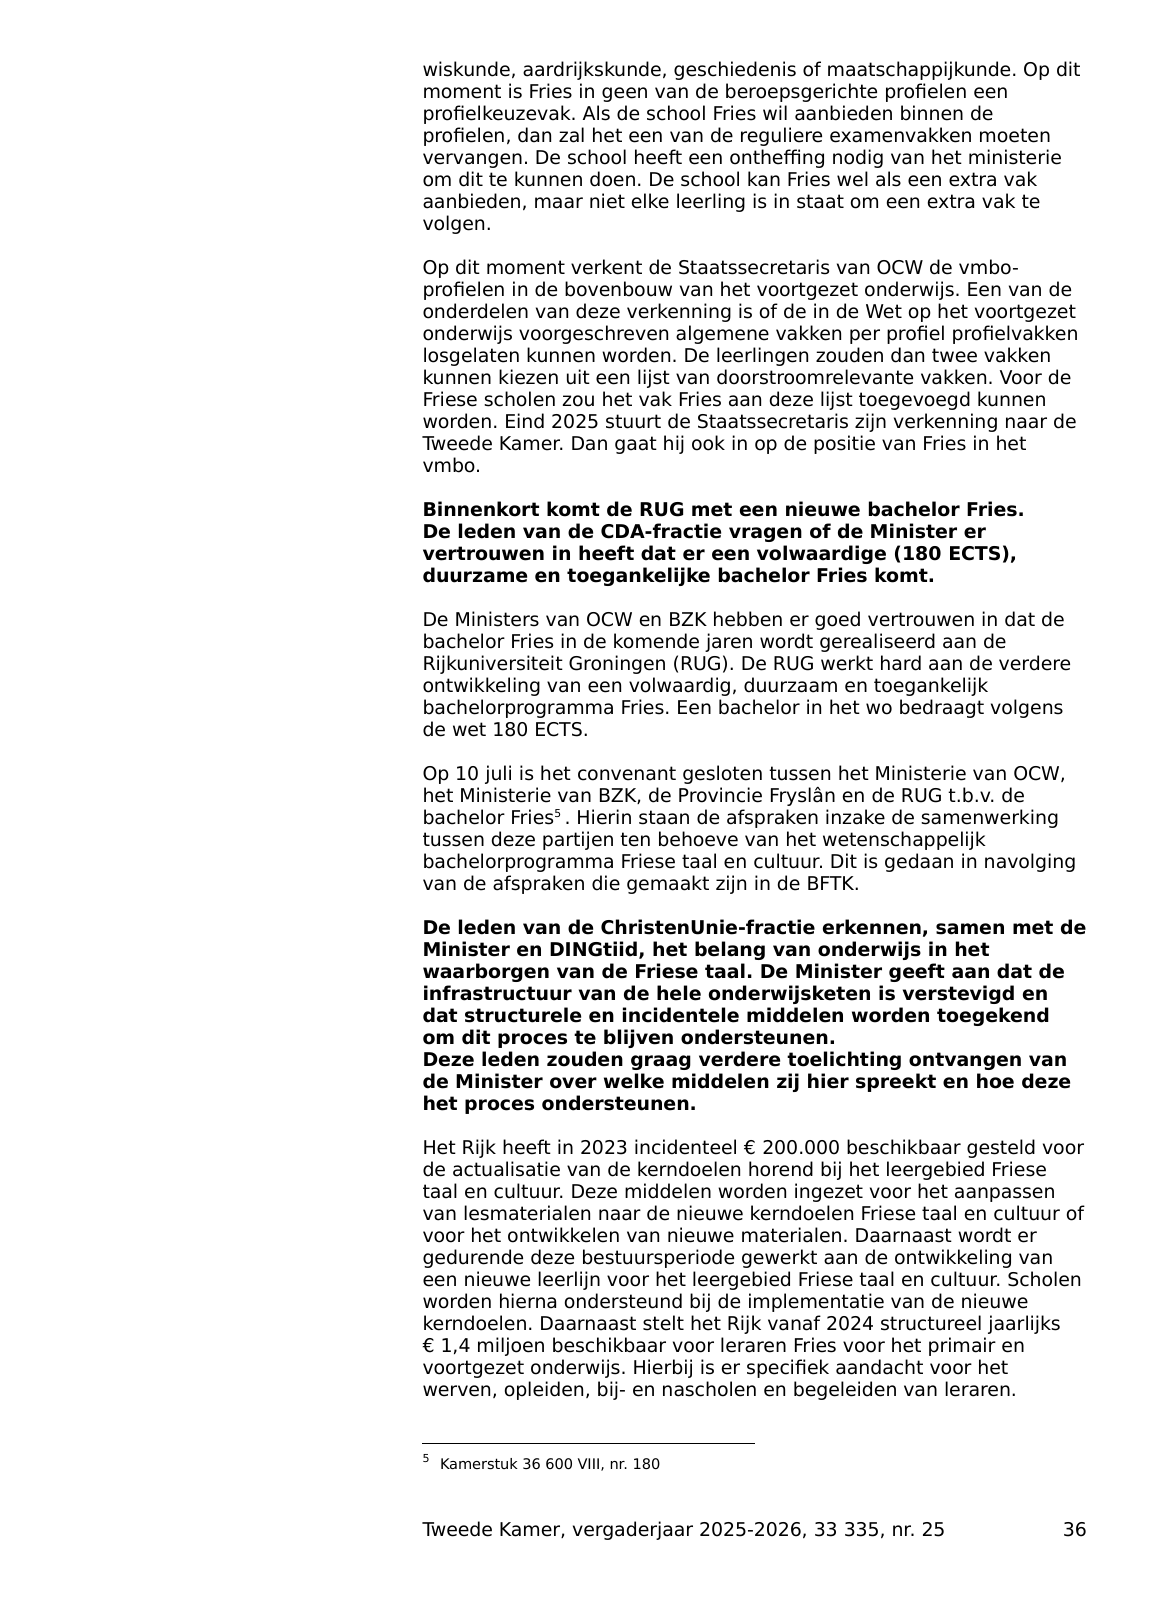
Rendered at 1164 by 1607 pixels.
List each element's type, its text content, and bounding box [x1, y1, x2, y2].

text Kamerstuk 36 600 VIII, nr. 180 [422, 1452, 1087, 1474]
text Op 10 juli is het convenant gesloten tussen het Ministerie van OCW, het Ministerie van BZK, de Provincie Fryslân en de RUG t.b.v. de bachelor Fries. Hierin staan de afspraken inzake de samenwerking tussen deze partijen ten behoeve van het wetenschappelijk bachelorprogramma Friese taal en cultuur. Dit is gedaan in navolging van de afspraken die gemaakt zijn in de BFTK. [422, 763, 1087, 895]
text Binnenkort komt de RUG met een nieuwe bachelor Fries. [422, 499, 1087, 521]
text De leden van de CDA-fractie vragen of de Minister er vertrouwen in heeft dat er een volwaardige (180 ECTS), duurzame en toegankelijke bachelor Fries komt. [422, 521, 1087, 587]
text wiskunde, aardrijkskunde, geschiedenis of maatschappijkunde. Op dit moment is Fries in geen van de beroepsgerichte profielen een profielkeuzevak. Als de school Fries wil aanbieden binnen de profielen, dan zal het een van de reguliere examenvakken moeten vervangen. De school heeft een ontheffing nodig van het ministerie om dit te kunnen doen. De school kan Fries wel als een extra vak aanbieden, maar niet elke leerling is in staat om een extra vak te volgen. [422, 59, 1087, 235]
text De Ministers van OCW en BZK hebben er goed vertrouwen in dat de bachelor Fries in de komende jaren wordt gerealiseerd aan de Rijkuniversiteit Groningen (RUG). De RUG werkt hard aan de verdere ontwikkeling van een volwaardig, duurzaam en toegankelijk bachelorprogramma Fries. Een bachelor in het wo bedraagt volgens de wet 180 ECTS. [422, 609, 1087, 741]
text Op dit moment verkent de Staatssecretaris van OCW de vmbo-profielen in de bovenbouw van het voortgezet onderwijs. Een van de onderdelen van deze verkenning is of de in de Wet op het voortgezet onderwijs voorgeschreven algemene vakken per profiel profielvakken losgelaten kunnen worden. De leerlingen zouden dan twee vakken kunnen kiezen uit een lijst van doorstroomrelevante vakken. Voor de Friese scholen zou het vak Fries aan deze lijst toegevoegd kunnen worden. Eind 2025 stuurt de Staatssecretaris zijn verkenning naar de Tweede Kamer. Dan gaat hij ook in op de positie van Fries in het vmbo. [422, 257, 1087, 477]
text De leden van de ChristenUnie-fractie erkennen, samen met de Minister en DINGtiid, het belang van onderwijs in het waarborgen van de Friese taal. De Minister geeft aan dat de infrastructuur van de hele onderwijsketen is verstevigd en dat structurele en incidentele middelen worden toegekend om dit proces te blijven ondersteunen. [422, 917, 1087, 1049]
text Het Rijk heeft in 2023 incidenteel € 200.000 beschikbaar gesteld voor de actualisatie van de kerndoelen horend bij het leergebied Friese taal en cultuur. Deze middelen worden ingezet voor het aanpassen van lesmaterialen naar de nieuwe kerndoelen Friese taal en cultuur of voor het ontwikkelen van nieuwe materialen. Daarnaast wordt er gedurende deze bestuursperiode gewerkt aan de ontwikkeling van een nieuwe leerlijn voor het leergebied Friese taal en cultuur. Scholen worden hierna ondersteund bij de implementatie van de nieuwe kerndoelen. Daarnaast stelt het Rijk vanaf 2024 structureel jaarlijks € 1,4 miljoen beschikbaar voor leraren Fries voor het primair en voortgezet onderwijs. Hierbij is er specifiek aandacht voor het werven, opleiden, bij- en nascholen en begeleiden van leraren. [422, 1137, 1087, 1401]
text Deze leden zouden graag verdere toelichting ontvangen van de Minister over welke middelen zij hier spreekt en hoe deze het proces ondersteunen. [422, 1049, 1087, 1115]
